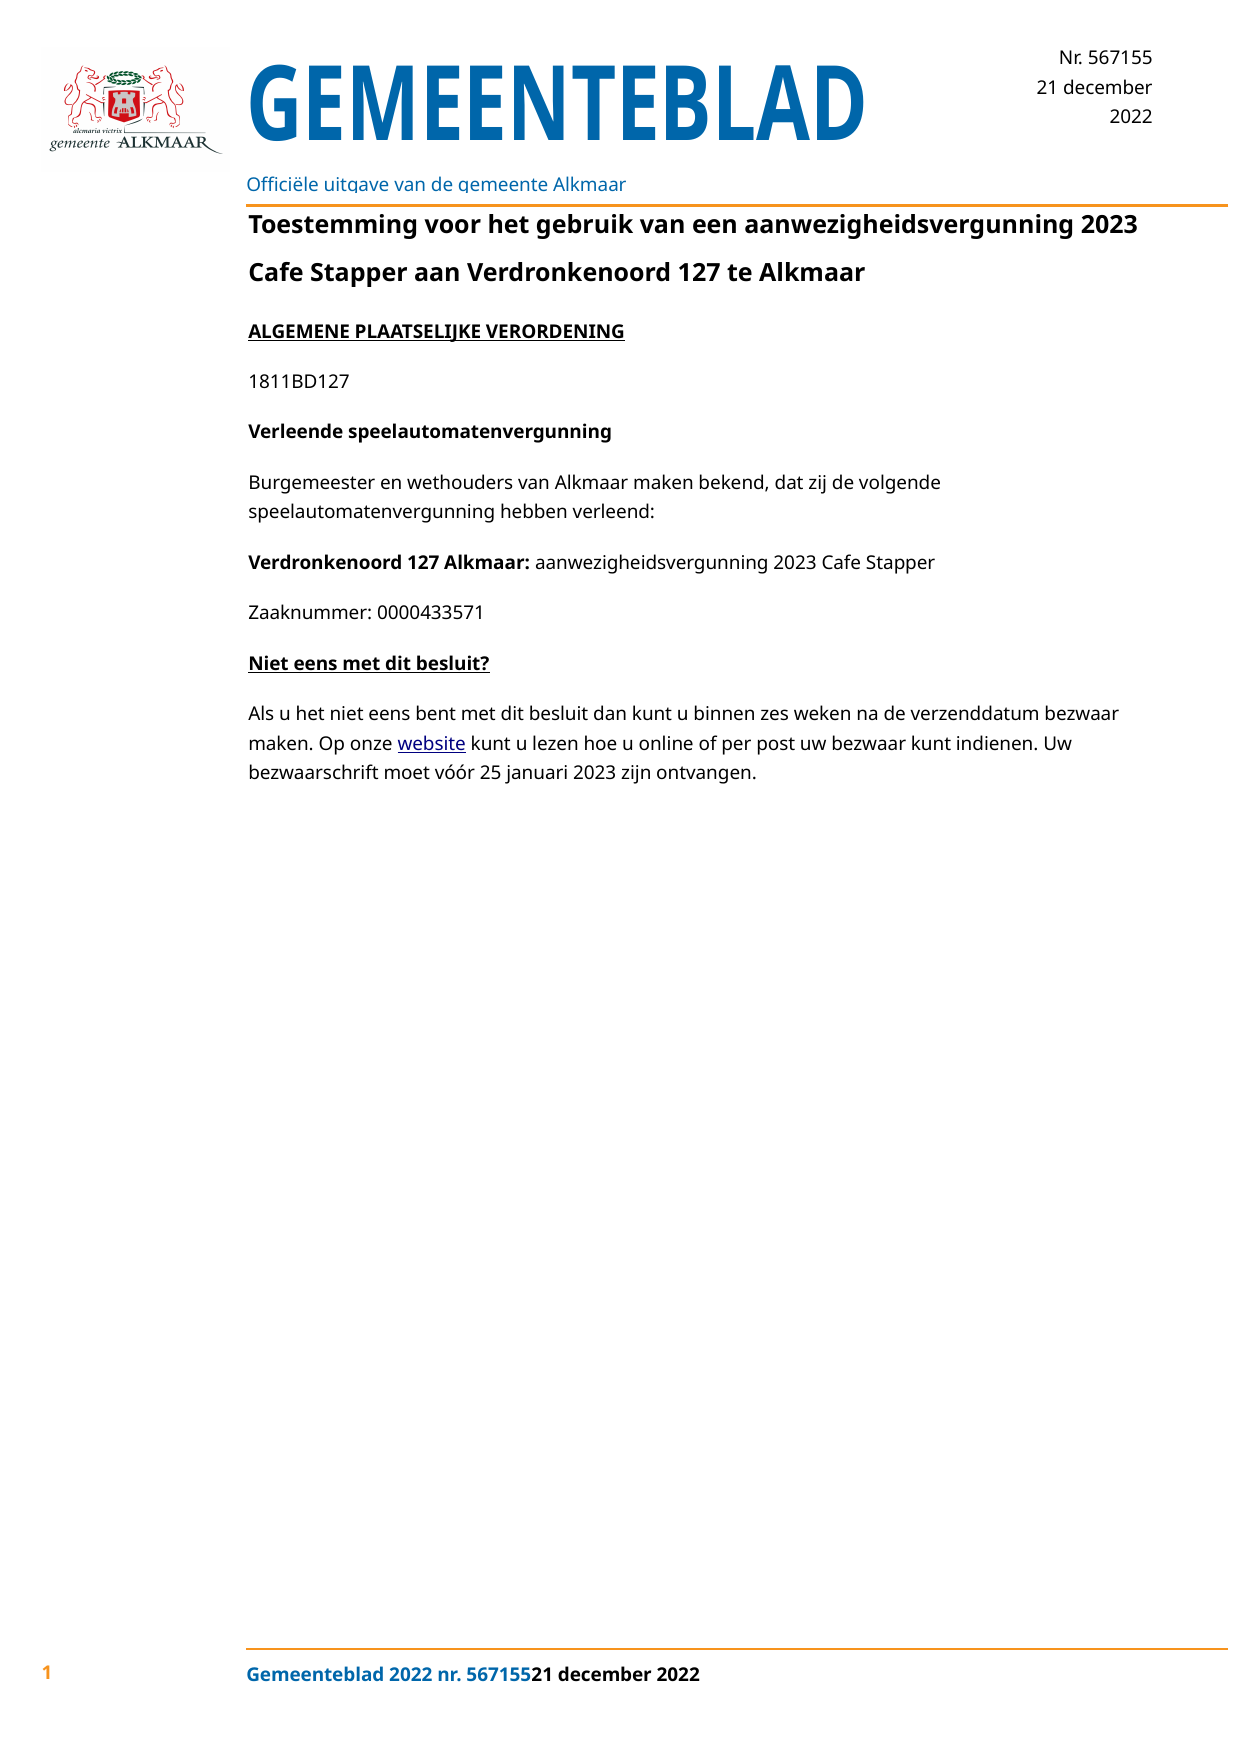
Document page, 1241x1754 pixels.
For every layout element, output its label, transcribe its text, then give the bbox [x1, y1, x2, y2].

picture [41, 47, 231, 172]
text Burgemeester en wethouders van Alkmaar maken bekend, dat zij de volgende speelautomatenvergunning hebben verleend: [248, 469, 1152, 524]
text ALGEMENE PLAATSELIJKE VERORDENING [248, 318, 1152, 344]
text 1811BD127 [248, 368, 1152, 394]
text Verdronkenoord 127 Alkmaar: aanwezigheidsvergunning 2023 Cafe Stapper [248, 549, 1152, 575]
text Toestemming voor het gebruik van een aanwezigheidsvergunning 2023 Cafe Stapper aan Verdronkenoord 127 te Alkmaar [248, 207, 1152, 288]
text Als u het niet eens bent met dit besluit dan kunt u binnen zes weken na de verzenddatum bezwaar maken. Op onze website kunt u lezen hoe u online of per post uw bezwaar kunt indienen. Uw bezwaarschrift moet vóór 25 januari 2023 zijn ontvangen. [248, 700, 1152, 785]
text Niet eens met dit besluit? [248, 650, 1152, 676]
text Zaaknummer: 0000433571 [248, 599, 1152, 625]
text Verleende speelautomatenvergunning [248, 419, 1152, 444]
